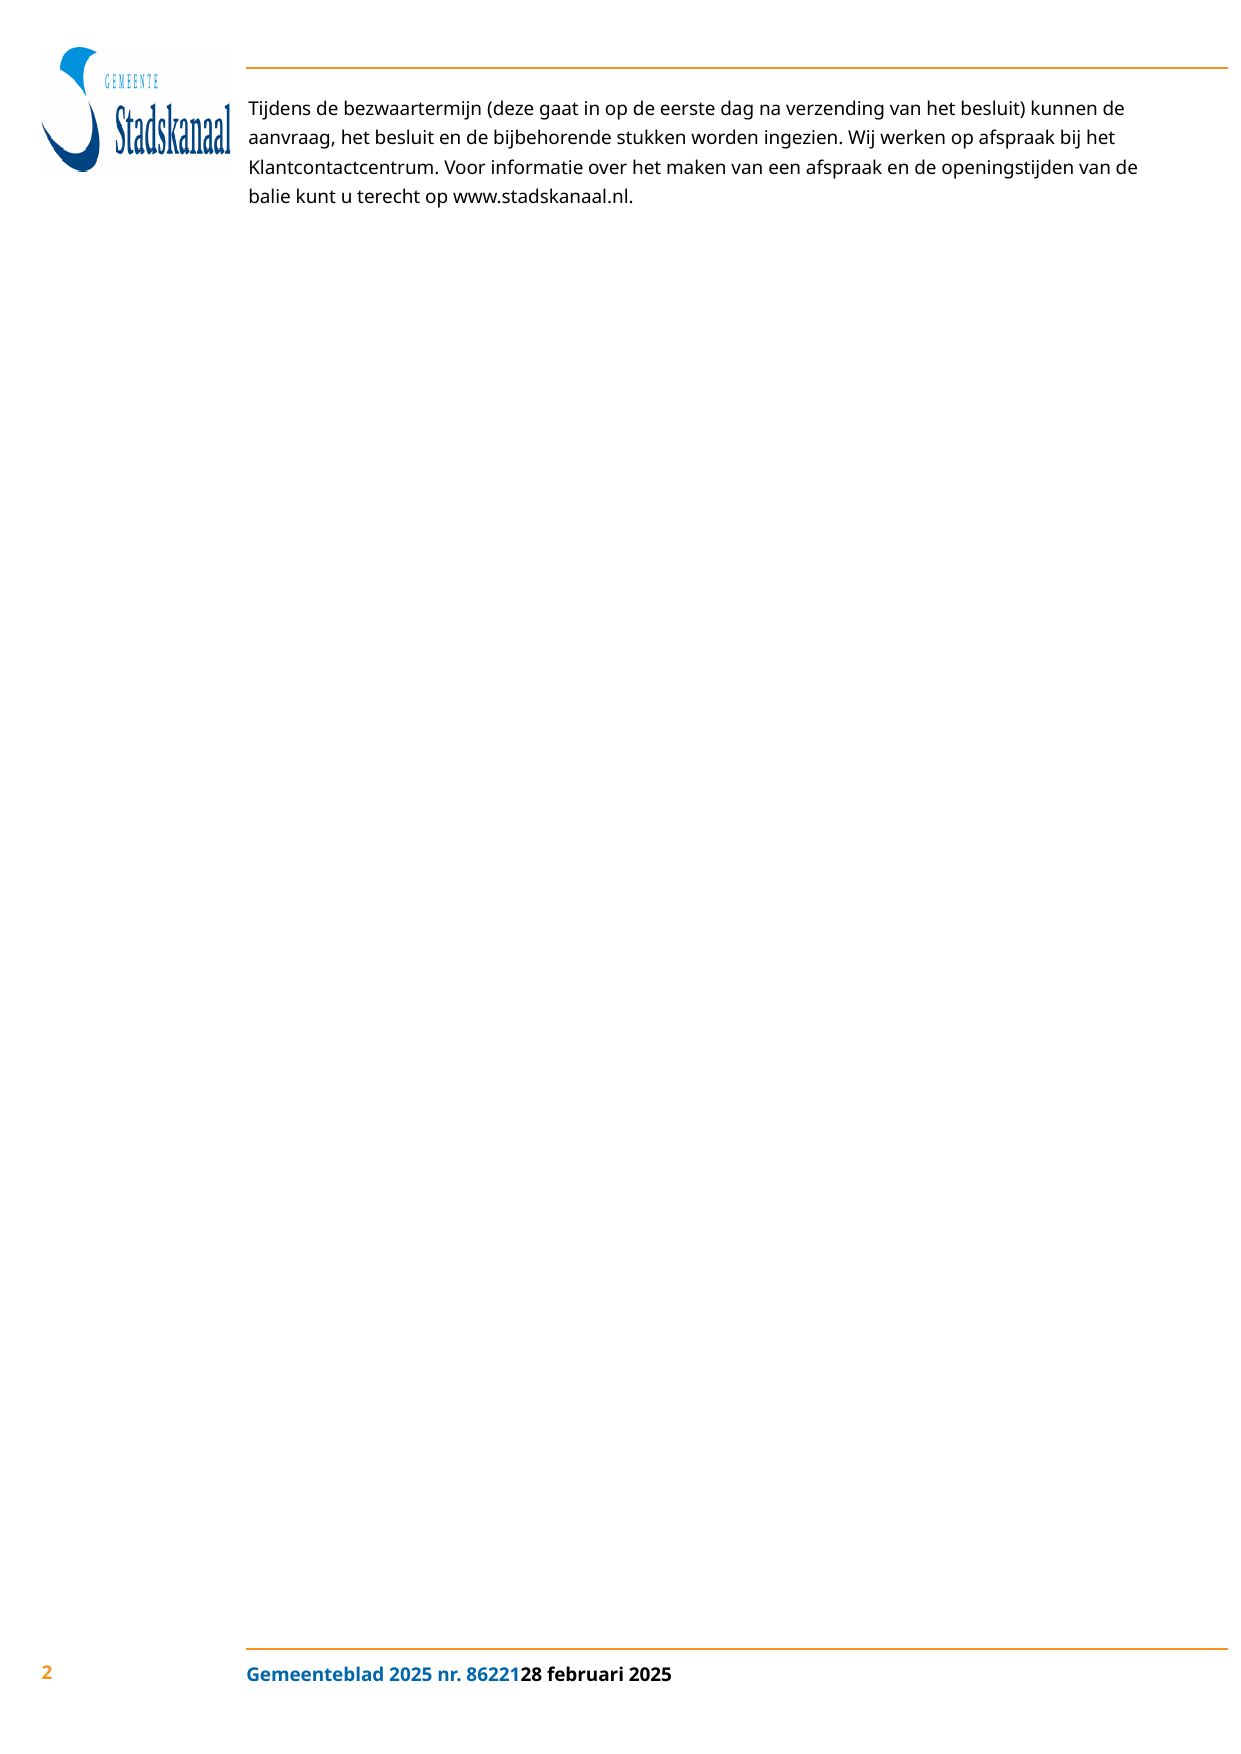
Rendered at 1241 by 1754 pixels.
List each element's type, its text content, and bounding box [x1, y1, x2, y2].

picture [41, 47, 231, 172]
text Tijdens de bezwaartermijn (deze gaat in op de eerste dag na verzending van het besluit) kunnen de aanvraag, het besluit en de bijbehorende stukken worden ingezien. Wij werken op afspraak bij het Klantcontactcentrum. Voor informatie over het maken van een afspraak en de openingstijden van de balie kunt u terecht op www.stadskanaal.nl. [248, 95, 1152, 209]
